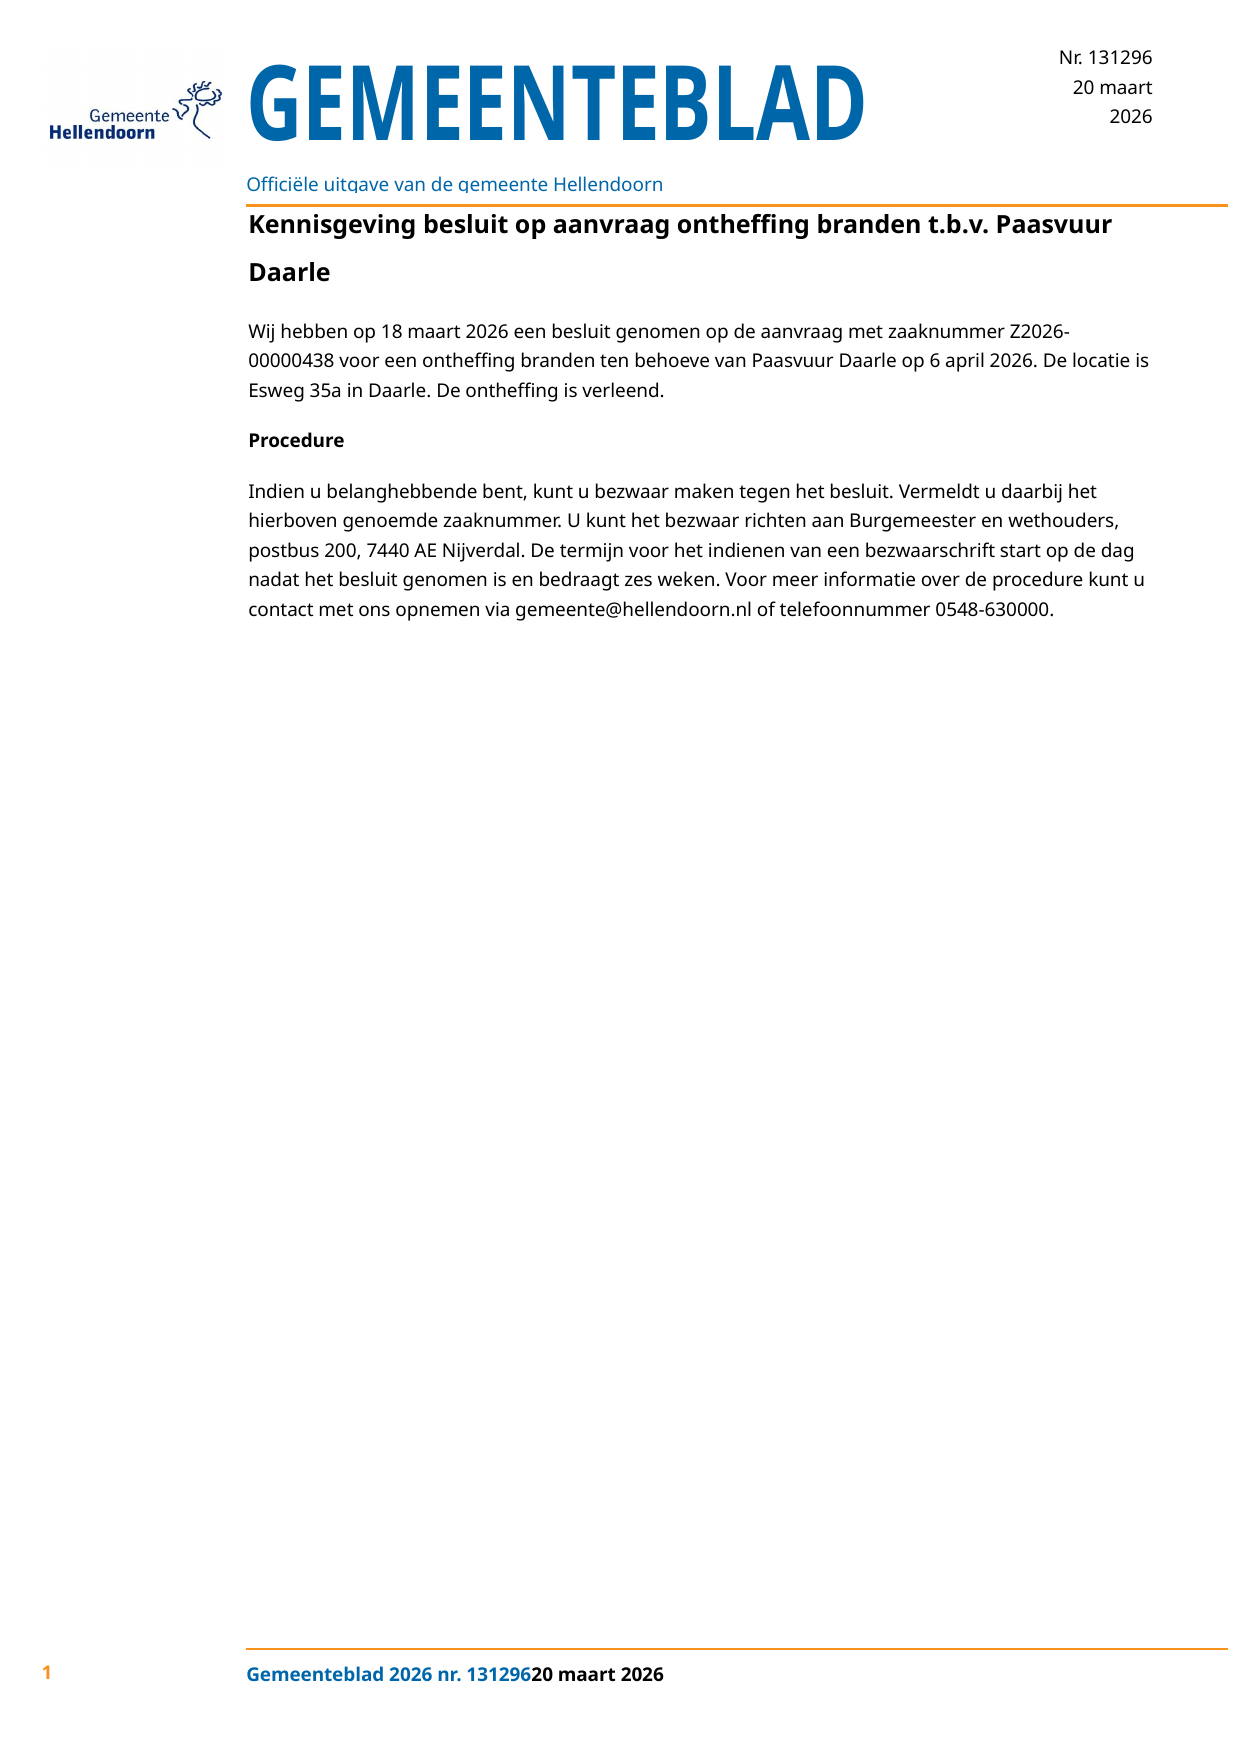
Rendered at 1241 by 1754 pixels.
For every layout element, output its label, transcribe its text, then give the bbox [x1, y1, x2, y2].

text Indien u belanghebbende bent, kunt u bezwaar maken tegen het besluit. Vermeldt u daarbij het hierboven genoemde zaaknummer. U kunt het bezwaar richten aan Burgemeester en wethouders, postbus 200, 7440 AE Nijverdal. De termijn voor het indienen van een bezwaarschrift start op de dag nadat het besluit genomen is en bedraagt zes weken. Voor meer informatie over de procedure kunt u contact met ons opnemen via gemeente@hellendoorn.nl of telefoonnummer 0548-630000. [248, 478, 1152, 622]
text Procedure [248, 427, 1152, 453]
text Kennisgeving besluit op aanvraag ontheffing branden t.b.v. Paasvuur Daarle [248, 207, 1152, 288]
picture [41, 47, 231, 172]
text Wij hebben op 18 maart 2026 een besluit genomen op de aanvraag met zaaknummer Z2026-00000438 voor een ontheffing branden ten behoeve van Paasvuur Daarle op 6 april 2026. De locatie is Esweg 35a in Daarle. De ontheffing is verleend. [248, 318, 1152, 403]
